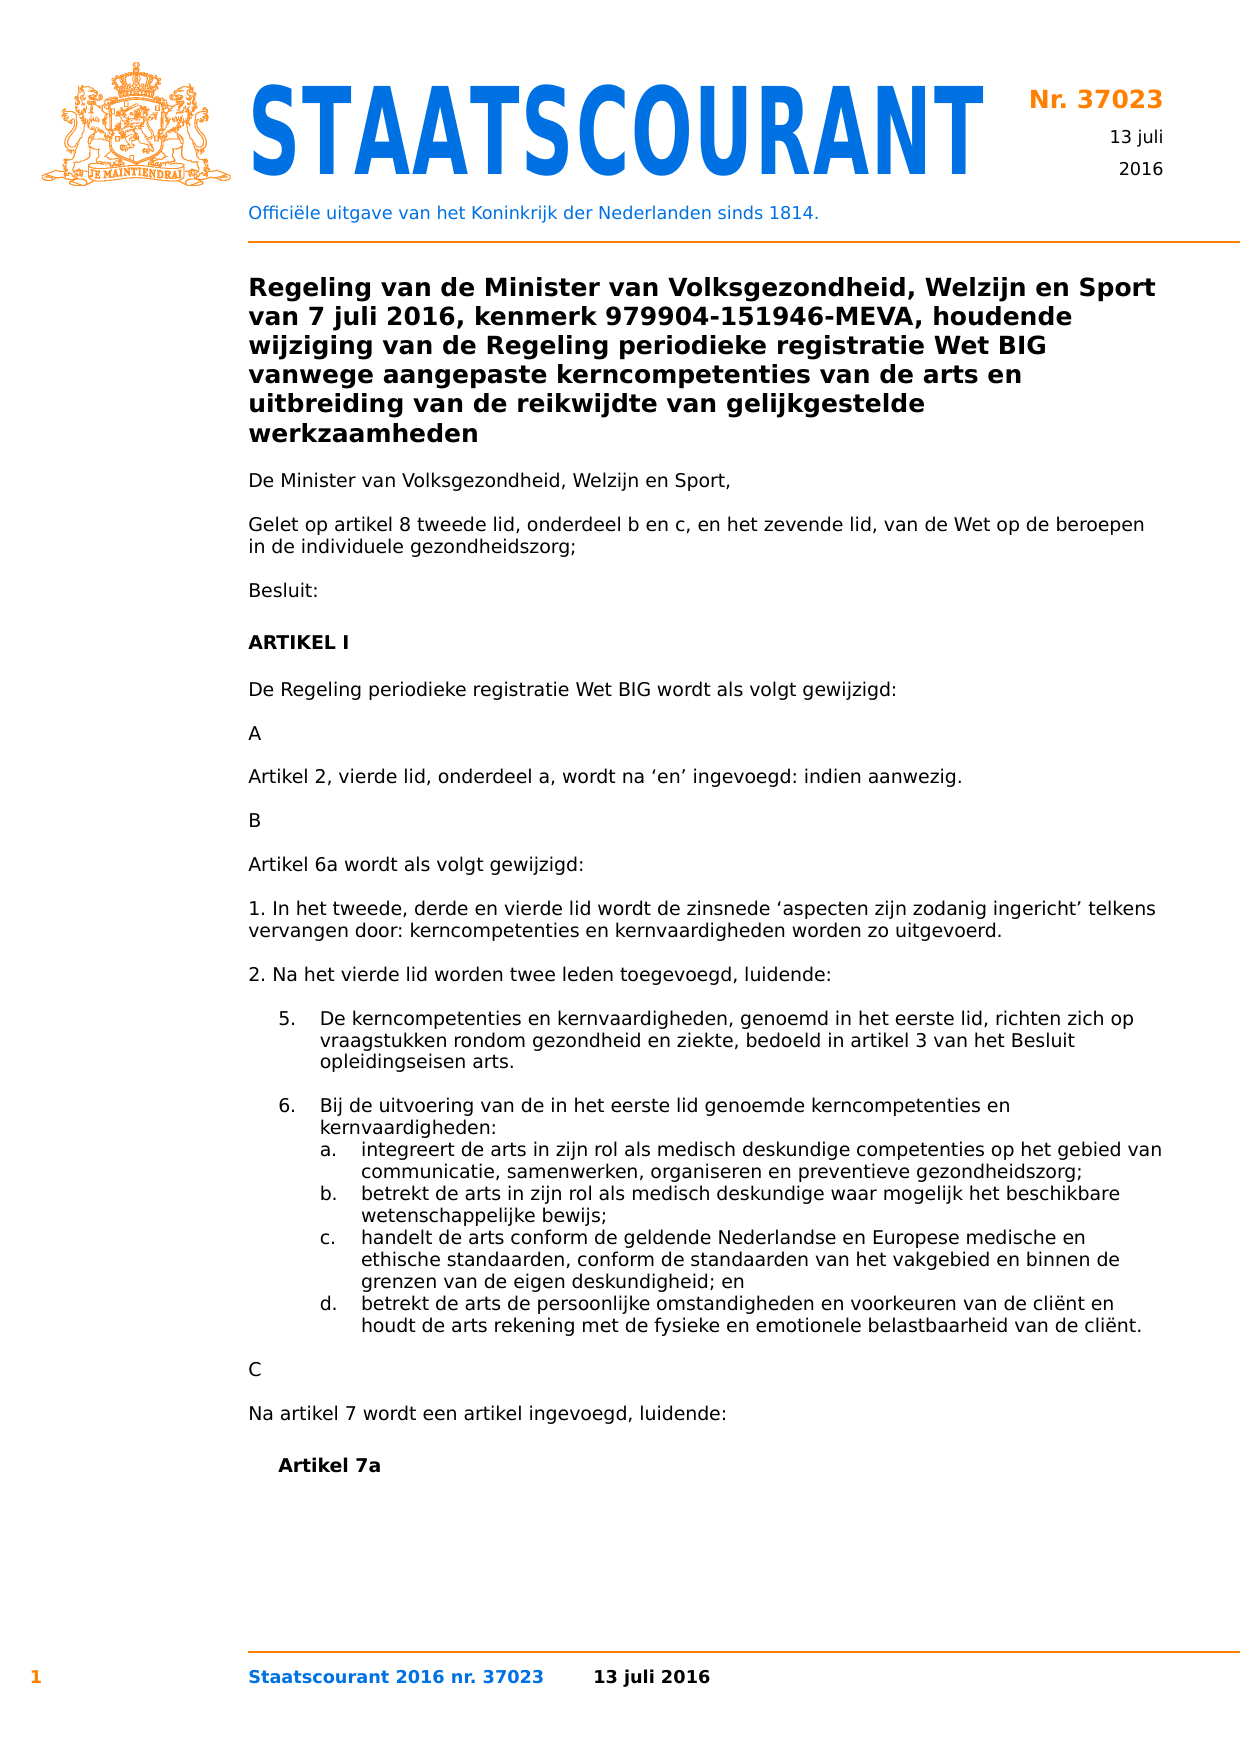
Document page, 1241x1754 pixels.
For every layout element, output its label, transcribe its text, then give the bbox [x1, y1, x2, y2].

table_cell 13 juli [998, 121, 1240, 153]
text 5. De kerncompetenties en kernvaardigheden, genoemd in het eerste lid, richten zich op vraagstukken rondom gezondheid en ziekte, bedoeld in artikel 3 van het Besluit opleidingseisen arts. [278, 1007, 1163, 1073]
text De Regeling periodieke registratie Wet BIG wordt als volgt gewijzigd: [248, 678, 1163, 701]
text 1. In het tweede, derde en vierde lid wordt de zinsnede ‘aspecten zijn zodanig ingericht’ telkens vervangen door: kerncompetenties en kernvaardigheden worden zo uitgevoerd. [248, 898, 1163, 942]
text 2. Na het vierde lid worden twee leden toegevoegd, luidende: [248, 964, 1163, 986]
table_header STAATSCOURANT [248, 62, 998, 203]
text Gelet op artikel 8 tweede lid, onderdeel b en c, en het zevende lid, van de Wet op de beroepen in de individuele gezondheidszorg; [248, 514, 1163, 558]
text Besluit: [248, 579, 1163, 602]
text B [248, 810, 1163, 832]
text b. betrekt de arts in zijn rol als medisch deskundige waar mogelijk het beschikbare wetenschappelijke bewijs; [319, 1183, 1163, 1227]
subtitle Regeling van de Minister van Volksgezondheid, Welzijn en Sport van 7 juli 2016, kenmerk 979904-151946-MEVA, houdende wijziging van de Regeling periodieke registratie Wet BIG vanwege aangepaste kerncompetenties van de arts en uitbreiding van de reikwijdte van gelijkgestelde werkzaamheden [248, 273, 1163, 448]
table_cell 2016 [998, 153, 1240, 203]
text 6. Bij de uitvoering van de in het eerste lid genoemde kerncompetenties en kernvaardigheden: [278, 1095, 1163, 1139]
text A [248, 722, 1163, 744]
text De Minister van Volksgezondheid, Welzijn en Sport, [248, 470, 1163, 492]
subtitle ARTIKEL I [248, 632, 1163, 653]
text Na artikel 7 wordt een artikel ingevoegd, luidende: [248, 1403, 1163, 1425]
text Artikel 6a wordt als volgt gewijzigd: [248, 854, 1163, 876]
table_cell Officiële uitgave van het Koninkrijk der Nederlanden sinds 1814. [248, 203, 1240, 241]
text C [248, 1359, 1163, 1381]
text c. handelt de arts conform de geldende Nederlandse en Europese medische en ethische standaarden, conform de standaarden van het vakgebied en binnen de grenzen van de eigen deskundigheid; en [319, 1227, 1163, 1293]
text a. integreert de arts in zijn rol als medisch deskundige competenties op het gebied van communicatie, samenwerken, organiseren en preventieve gezondheidszorg; [319, 1139, 1163, 1183]
table_header [25, 62, 248, 241]
text Artikel 2, vierde lid, onderdeel a, wordt na ‘en’ ingevoegd: indien aanwezig. [248, 766, 1163, 788]
picture [41, 62, 231, 186]
subtitle Artikel 7a [278, 1455, 1163, 1477]
table_header Nr. 37023 [998, 62, 1240, 121]
text d. betrekt de arts de persoonlijke omstandigheden en voorkeuren van de cliënt en houdt de arts rekening met de fysieke en emotionele belastbaarheid van de cliënt. [319, 1293, 1163, 1337]
